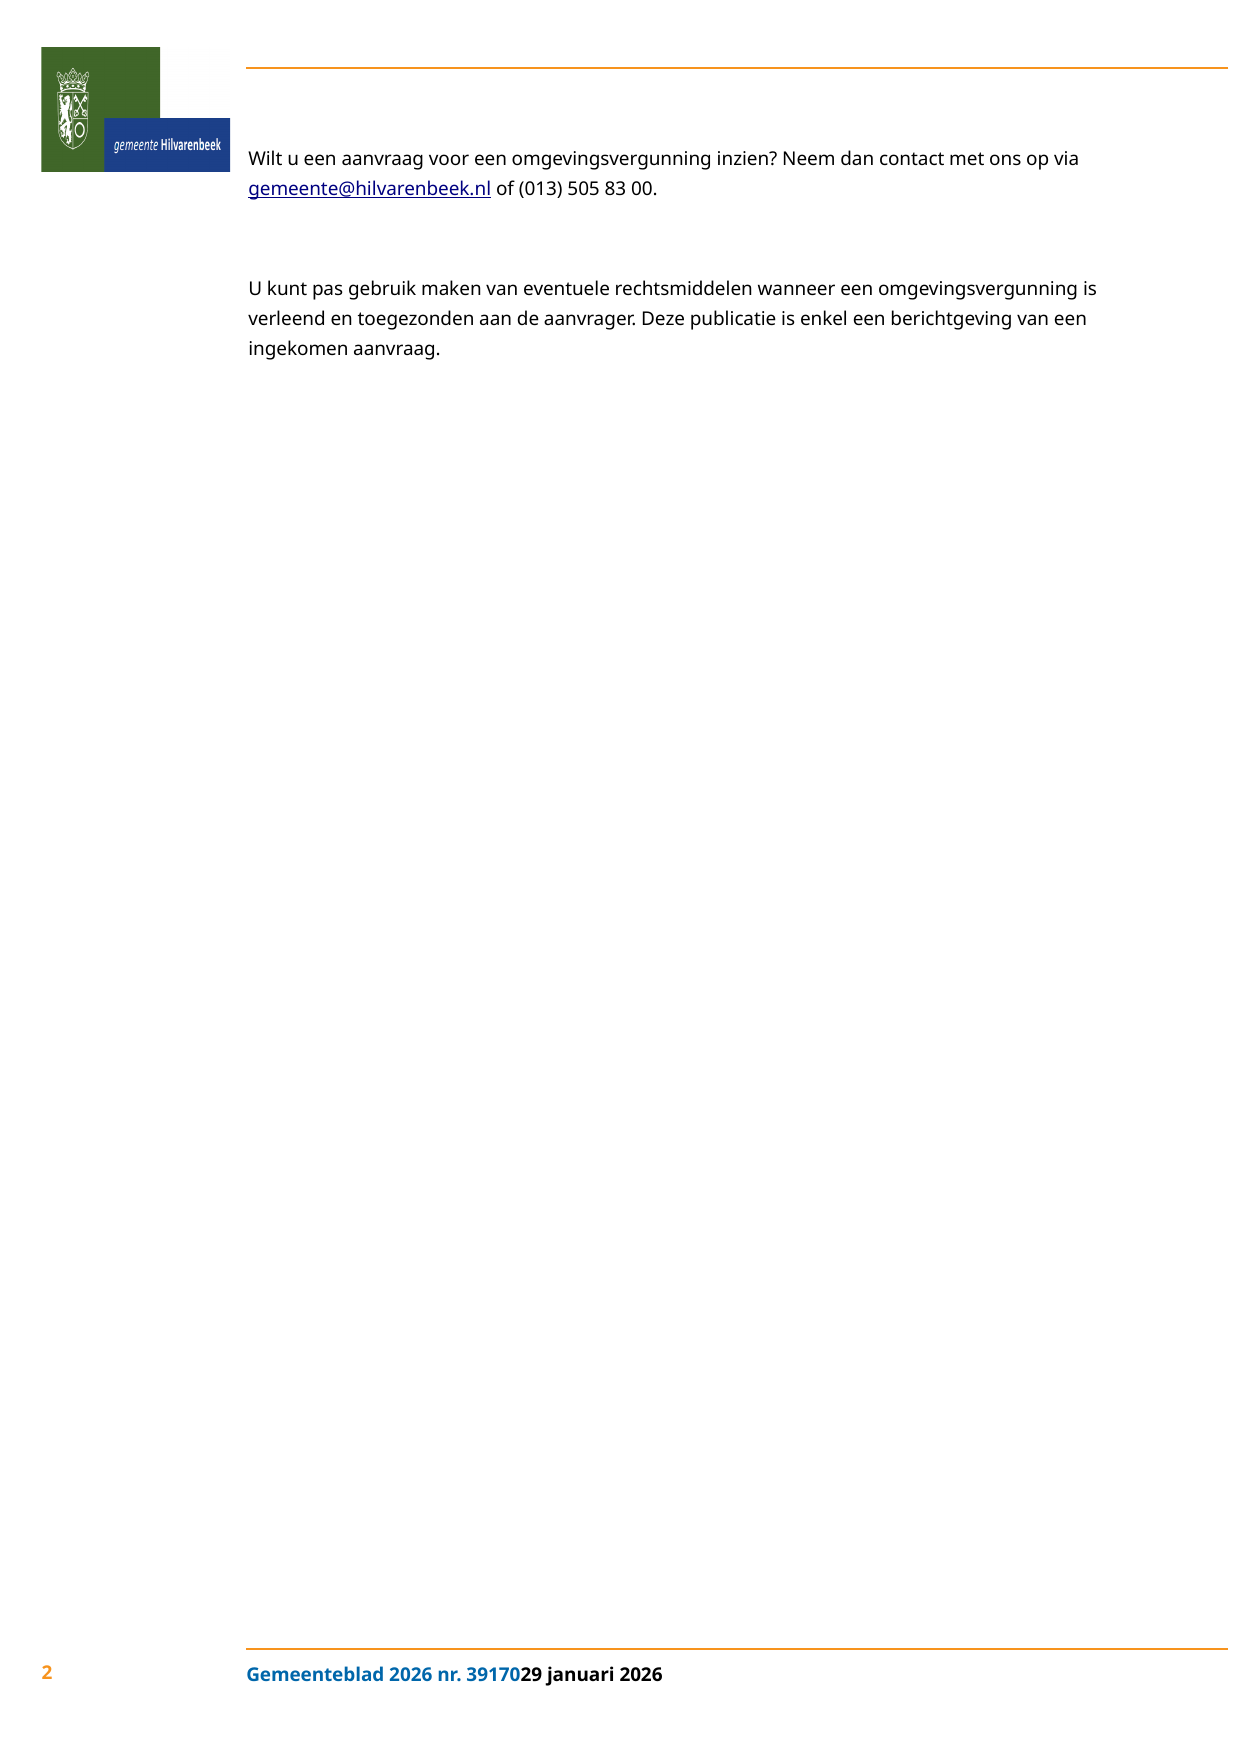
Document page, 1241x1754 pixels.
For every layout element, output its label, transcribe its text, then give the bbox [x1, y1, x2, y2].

text U kunt pas gebruik maken van eventuele rechtsmiddelen wanneer een omgevingsvergunning is verleend en toegezonden aan de aanvrager. Deze publicatie is enkel een berichtgeving van een ingekomen aanvraag. [248, 276, 1152, 361]
picture [41, 47, 231, 172]
text Wilt u een aanvraag voor een omgevingsvergunning inzien? Neem dan contact met ons op via gemeente@hilvarenbeek.nl of (013) 505 83 00. [248, 145, 1152, 201]
